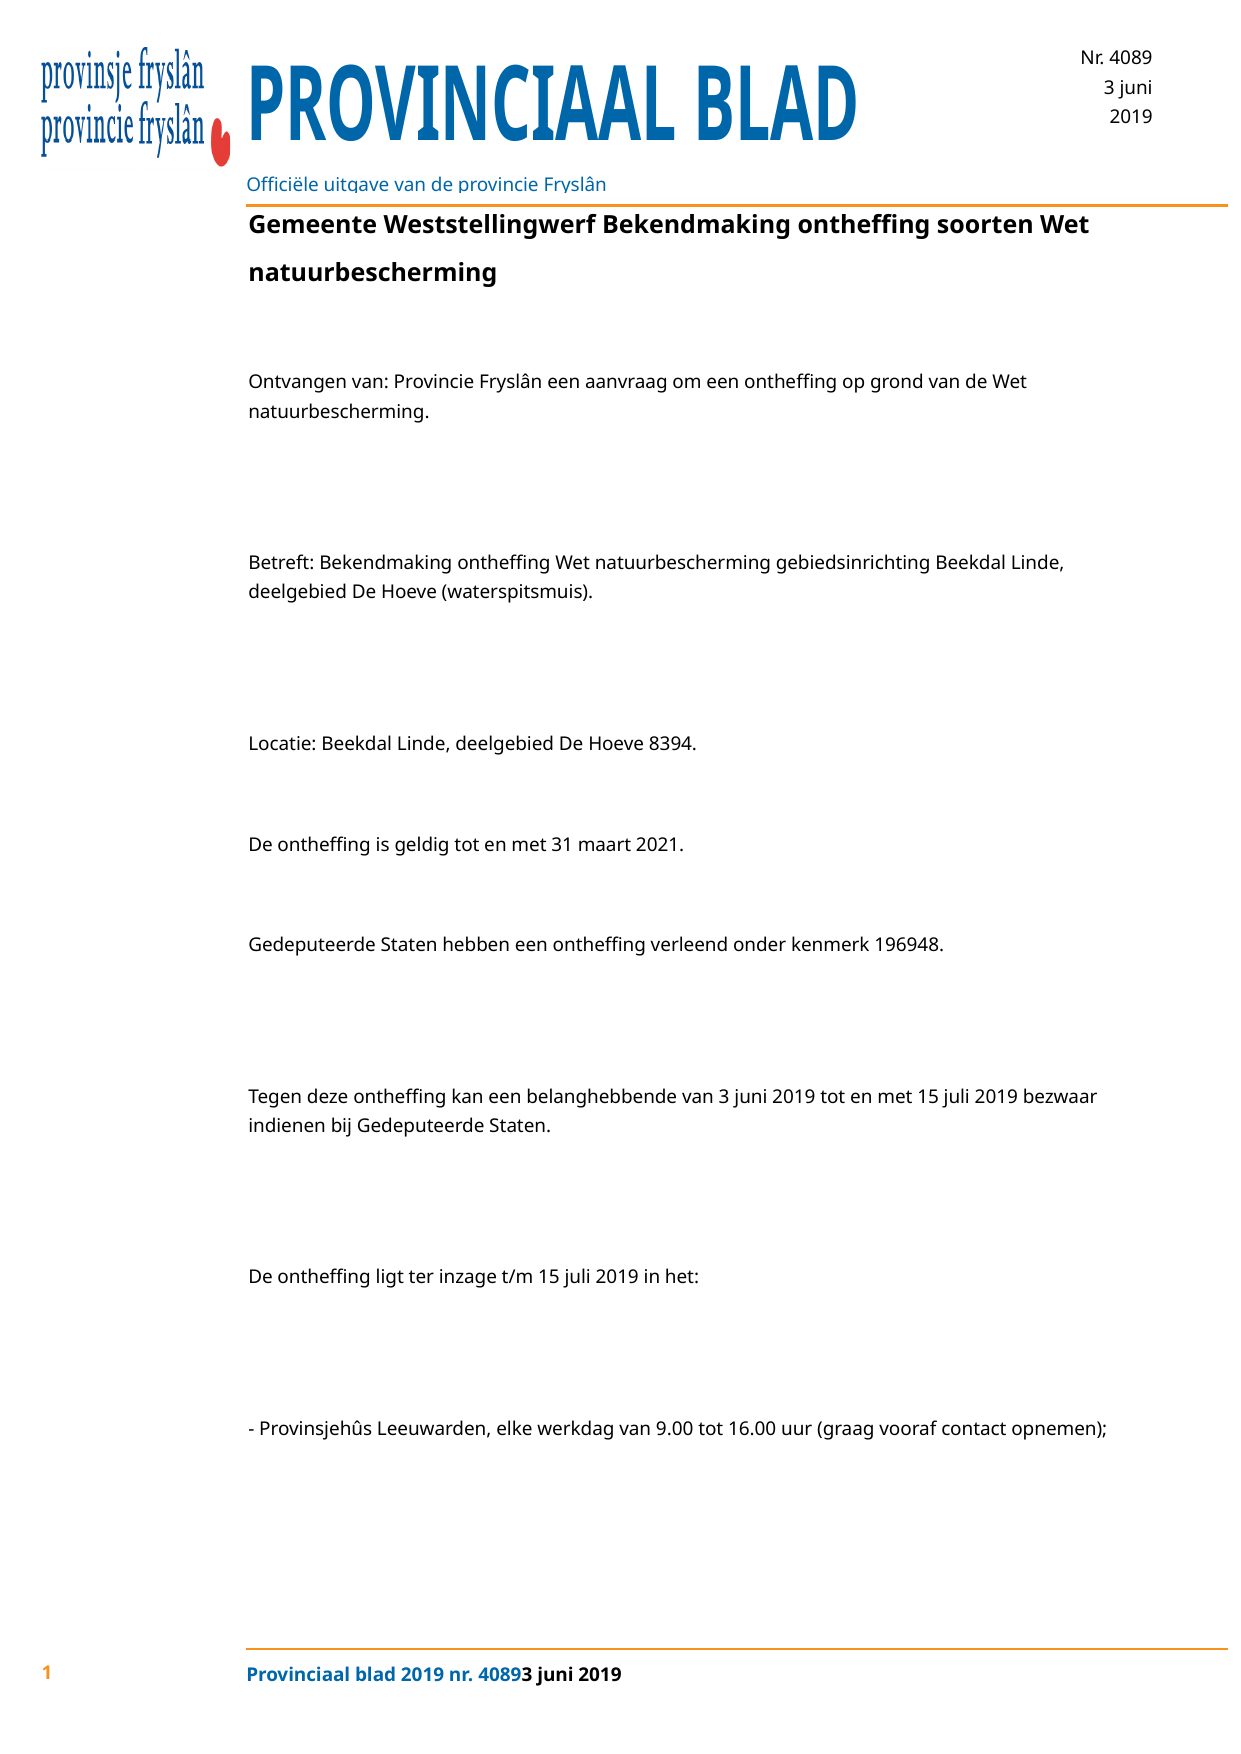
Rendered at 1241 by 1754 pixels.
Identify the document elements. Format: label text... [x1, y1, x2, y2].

text Locatie: Beekdal Linde, deelgebied De Hoeve 8394. [248, 730, 1152, 756]
text Betreft: Bekendmaking ontheffing Wet natuurbescherming gebiedsinrichting Beekdal Linde, deelgebied De Hoeve (waterspitsmuis). [248, 549, 1152, 604]
text - Provinsjehûs Leeuwarden, elke werkdag van 9.00 tot 16.00 uur (graag vooraf contact opnemen); [248, 1415, 1152, 1441]
text Tegen deze ontheffing kan een belanghebbende van 3 juni 2019 tot en met 15 juli 2019 bezwaar indienen bij Gedeputeerde Staten. [248, 1083, 1152, 1138]
picture [41, 47, 231, 172]
text Gemeente Weststellingwerf Bekendmaking ontheffing soorten Wet natuurbescherming [248, 207, 1152, 288]
text De ontheffing is geldig tot en met 31 maart 2021. [248, 831, 1152, 857]
text Gedeputeerde Staten hebben een ontheffing verleend onder kenmerk 196948. [248, 932, 1152, 957]
text Ontvangen van: Provincie Fryslân een aanvraag om een ontheffing op grond van de Wet natuurbescherming. [248, 368, 1152, 424]
text De ontheffing ligt ter inzage t/m 15 juli 2019 in het: [248, 1264, 1152, 1289]
